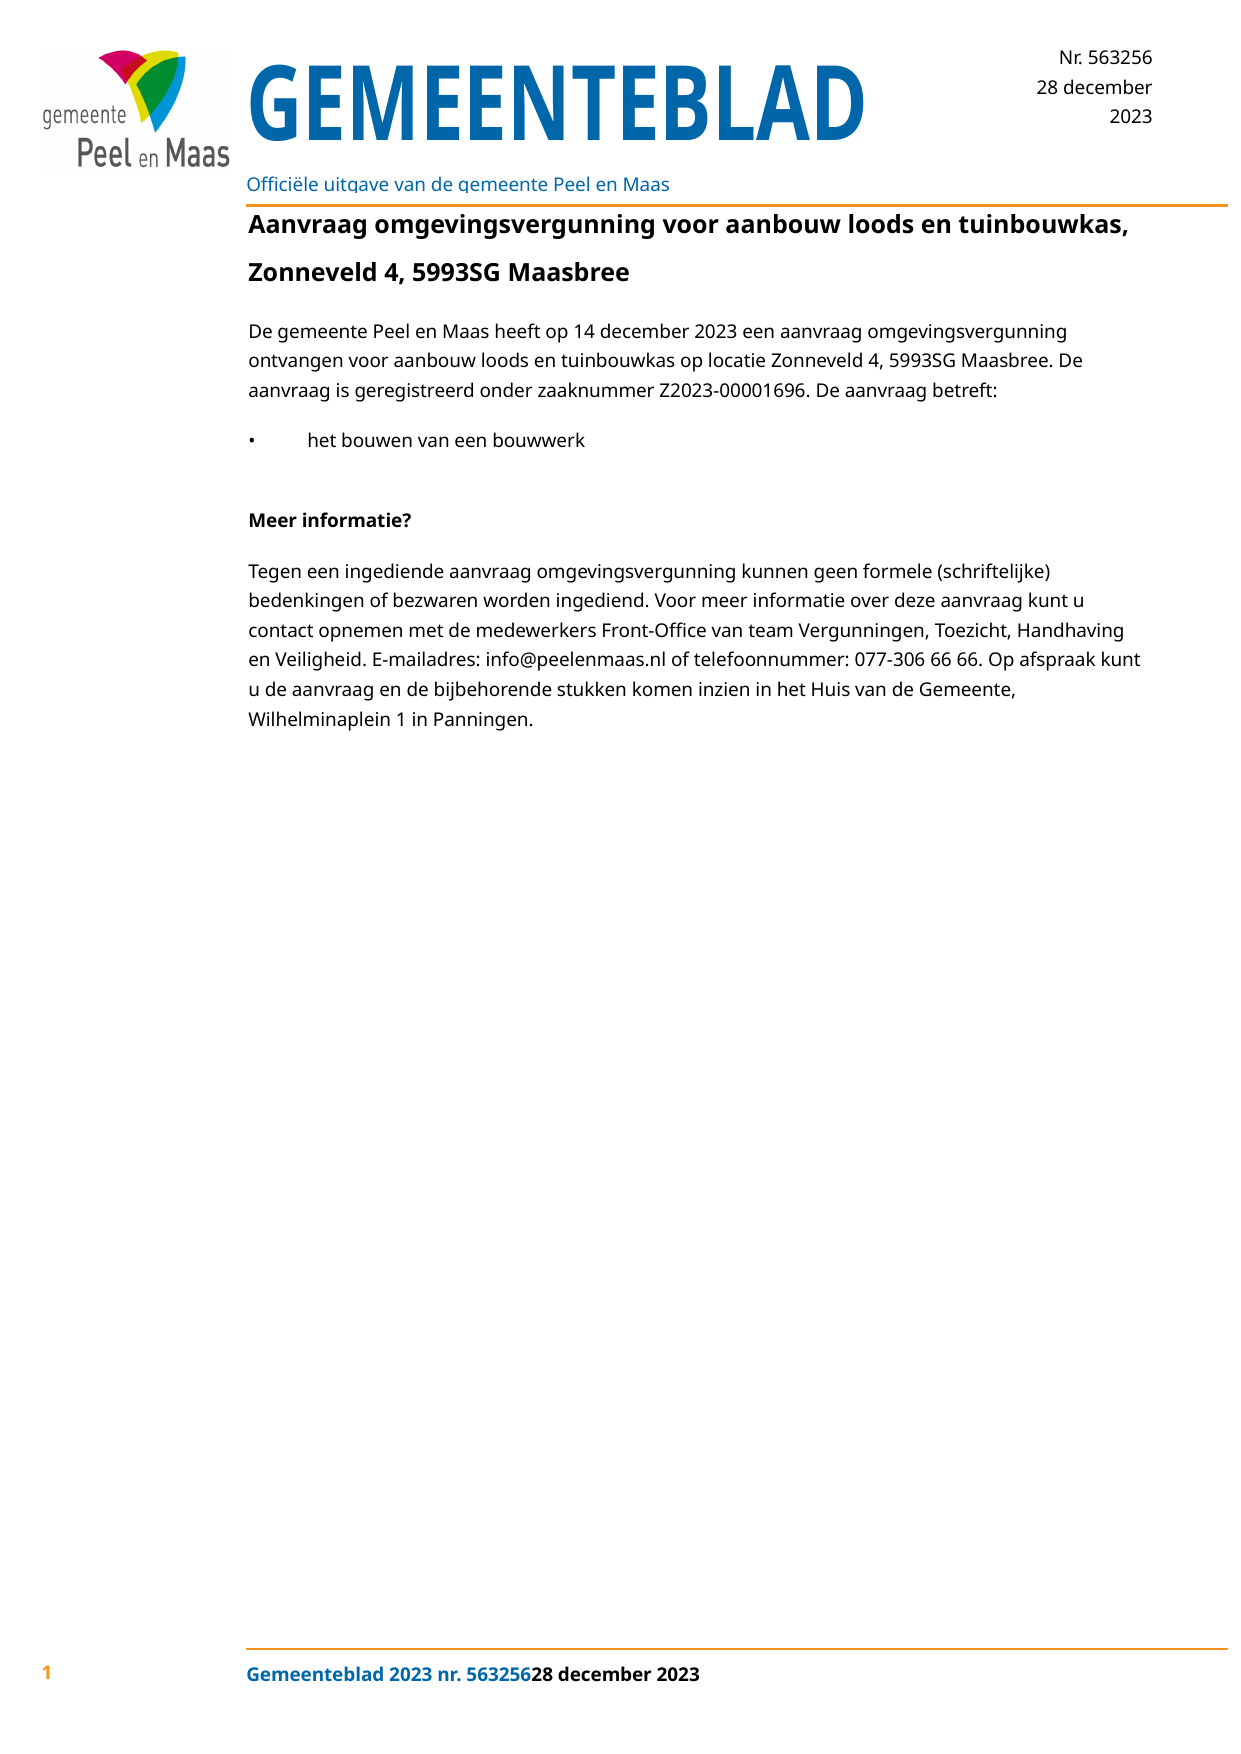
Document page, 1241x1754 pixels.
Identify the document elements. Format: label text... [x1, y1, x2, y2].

text Tegen een ingediende aanvraag omgevingsvergunning kunnen geen formele (schriftelijke) bedenkingen of bezwaren worden ingediend. Voor meer informatie over deze aanvraag kunt u contact opnemen met de medewerkers Front-Office van team Vergunningen, Toezicht, Handhaving en Veiligheid. E-mailadres: info@peelenmaas.nl of telefoonnummer: 077-306 66 66. Op afspraak kunt u de aanvraag en de bijbehorende stukken komen inzien in het Huis van de Gemeente, Wilhelminaplein 1 in Panningen. [248, 558, 1152, 732]
picture [41, 47, 231, 172]
text Aanvraag omgevingsvergunning voor aanbouw loods en tuinbouwkas, Zonneveld 4, 5993SG Maasbree [248, 207, 1152, 288]
list het bouwen van een bouwwerk [248, 427, 1152, 453]
text De gemeente Peel en Maas heeft op 14 december 2023 een aanvraag omgevingsvergunning ontvangen voor aanbouw loods en tuinbouwkas op locatie Zonneveld 4, 5993SG Maasbree. De aanvraag is geregistreerd onder zaaknummer Z2023-00001696. De aanvraag betreft: [248, 318, 1152, 403]
text Meer informatie? [248, 507, 1152, 533]
